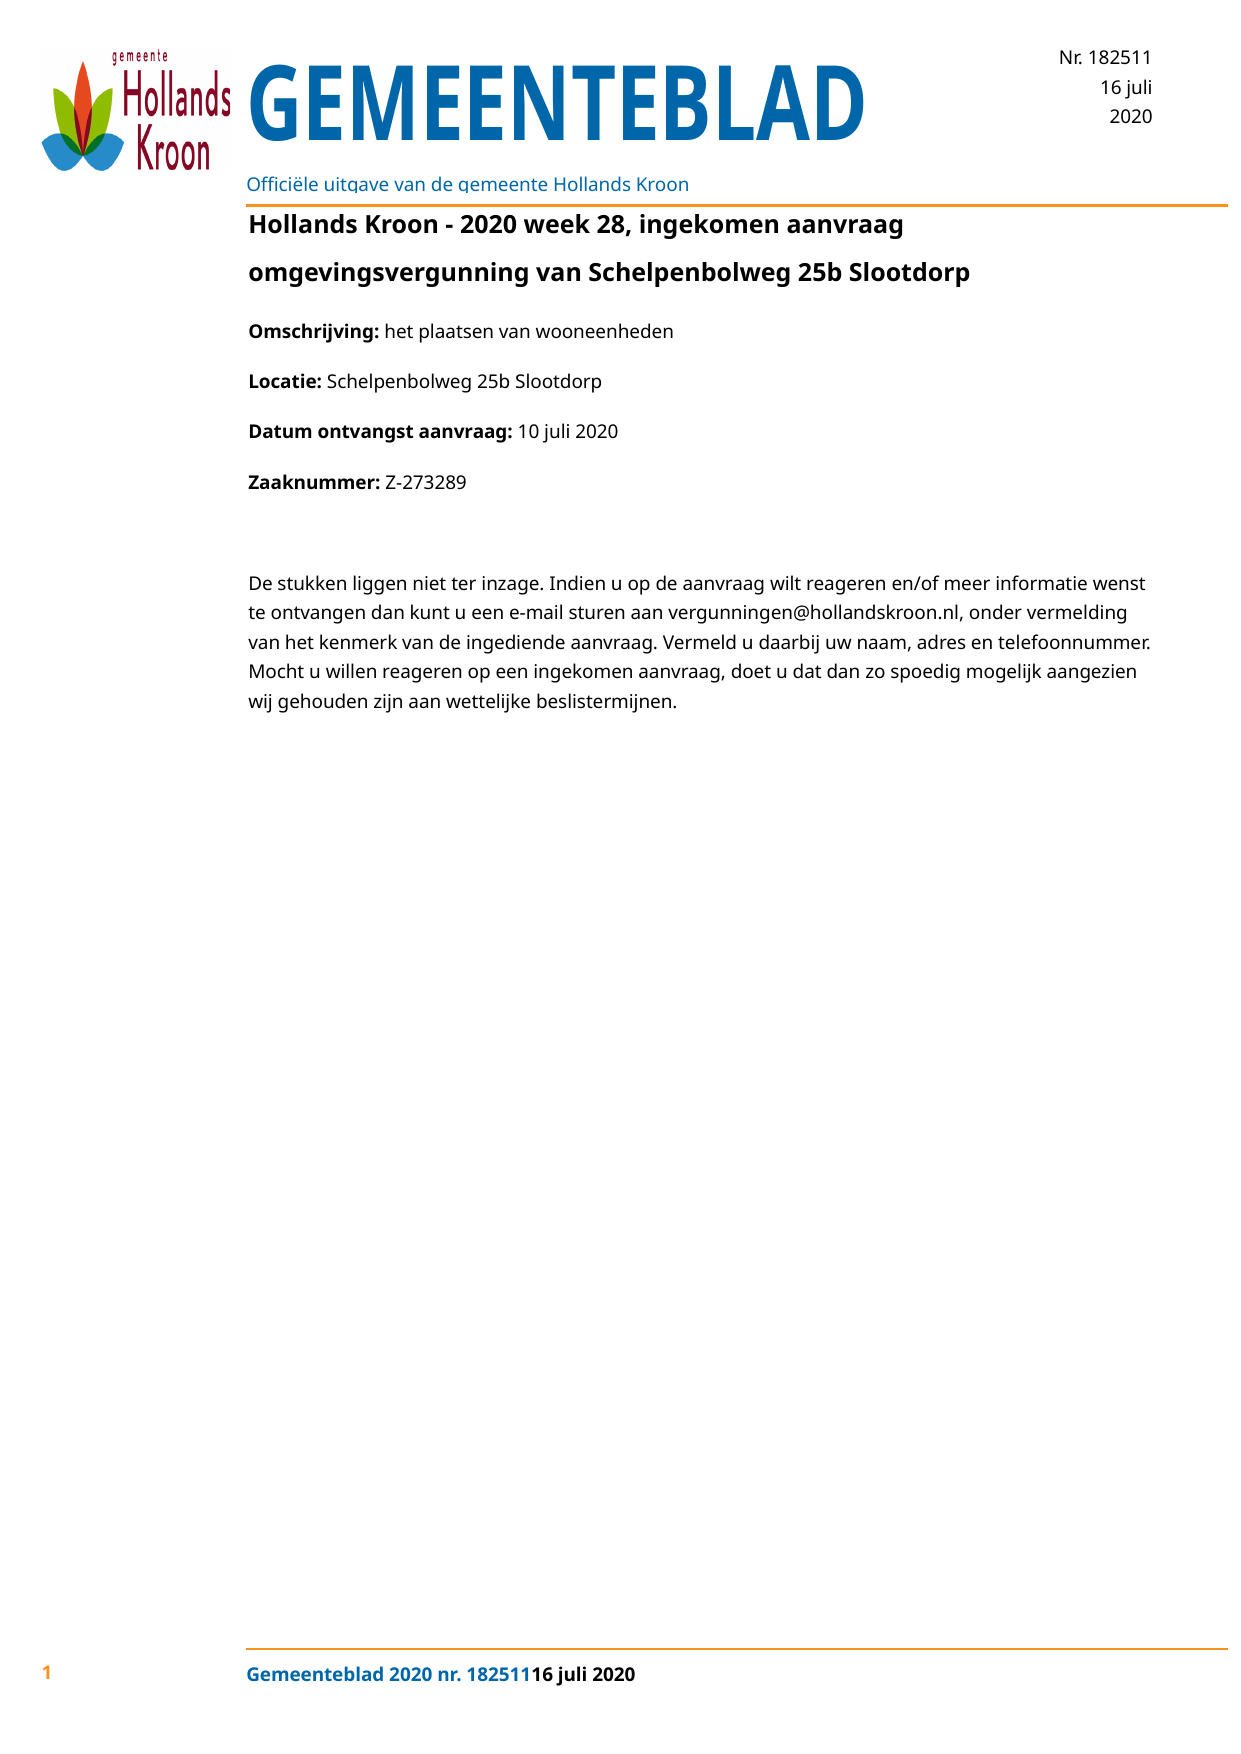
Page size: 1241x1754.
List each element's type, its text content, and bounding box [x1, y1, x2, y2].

text Zaaknummer: Z-273289 [248, 469, 1152, 495]
picture [41, 47, 231, 172]
text Datum ontvangst aanvraag: 10 juli 2020 [248, 419, 1152, 444]
text De stukken liggen niet ter inzage. Indien u op de aanvraag wilt reageren en/of meer informatie wenst te ontvangen dan kunt u een e-mail sturen aan vergunningen@hollandskroon.nl, onder vermelding van het kenmerk van de ingediende aanvraag. Vermeld u daarbij uw naam, adres en telefoonnummer. Mocht u willen reageren op een ingekomen aanvraag, doet u dat dan zo spoedig mogelijk aangezien wij gehouden zijn aan wettelijke beslistermijnen. [248, 570, 1152, 714]
text Omschrijving: het plaatsen van wooneenheden [248, 318, 1152, 344]
text Locatie: Schelpenbolweg 25b Slootdorp [248, 368, 1152, 394]
text Hollands Kroon - 2020 week 28, ingekomen aanvraag omgevingsvergunning van Schelpenbolweg 25b Slootdorp [248, 207, 1152, 288]
